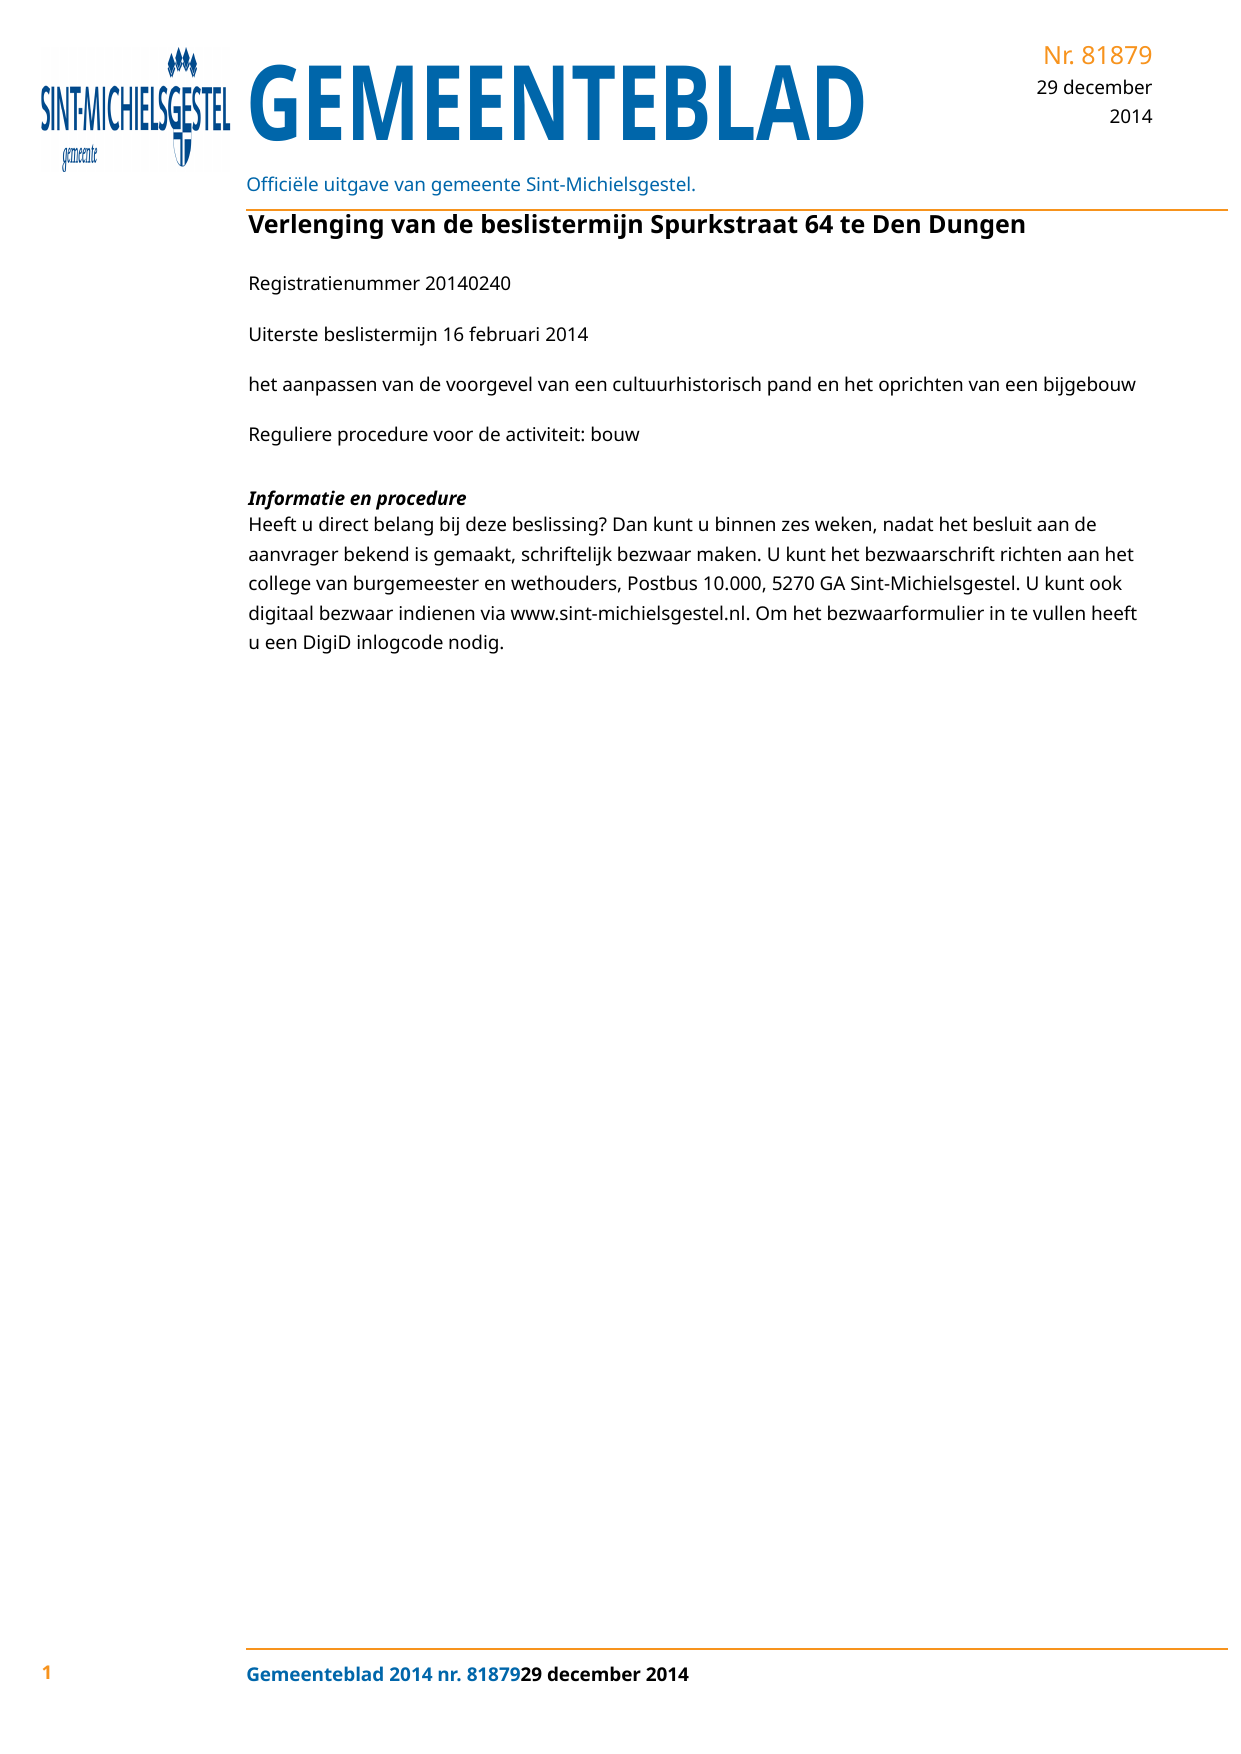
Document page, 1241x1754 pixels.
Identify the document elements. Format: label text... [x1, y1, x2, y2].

text Reguliere procedure voor de activiteit: bouw [248, 422, 1152, 447]
text Informatie en procedure [248, 486, 1152, 511]
picture [41, 47, 231, 172]
text het aanpassen van de voorgevel van een cultuurhistorisch pand en het oprichten van een bijgebouw [248, 371, 1152, 397]
text Registratienummer 20140240 [248, 270, 1152, 296]
text Uiterste beslistermijn 16 februari 2014 [248, 321, 1152, 346]
text Verlenging van de beslistermijn Spurkstraat 64 te Den Dungen [248, 211, 1152, 241]
text Heeft u direct belang bij deze beslissing? Dan kunt u binnen zes weken, nadat het besluit aan de aanvrager bekend is gemaakt, schriftelijk bezwaar maken. U kunt het bezwaarschrift richten aan het college van burgemeester en wethouders, Postbus 10.000, 5270 GA Sint-Michielsgestel. U kunt ook digitaal bezwaar indienen via www.sint-michielsgestel.nl. Om het bezwaarformulier in te vullen heeft u een DigiD inlogcode nodig. [248, 511, 1152, 655]
